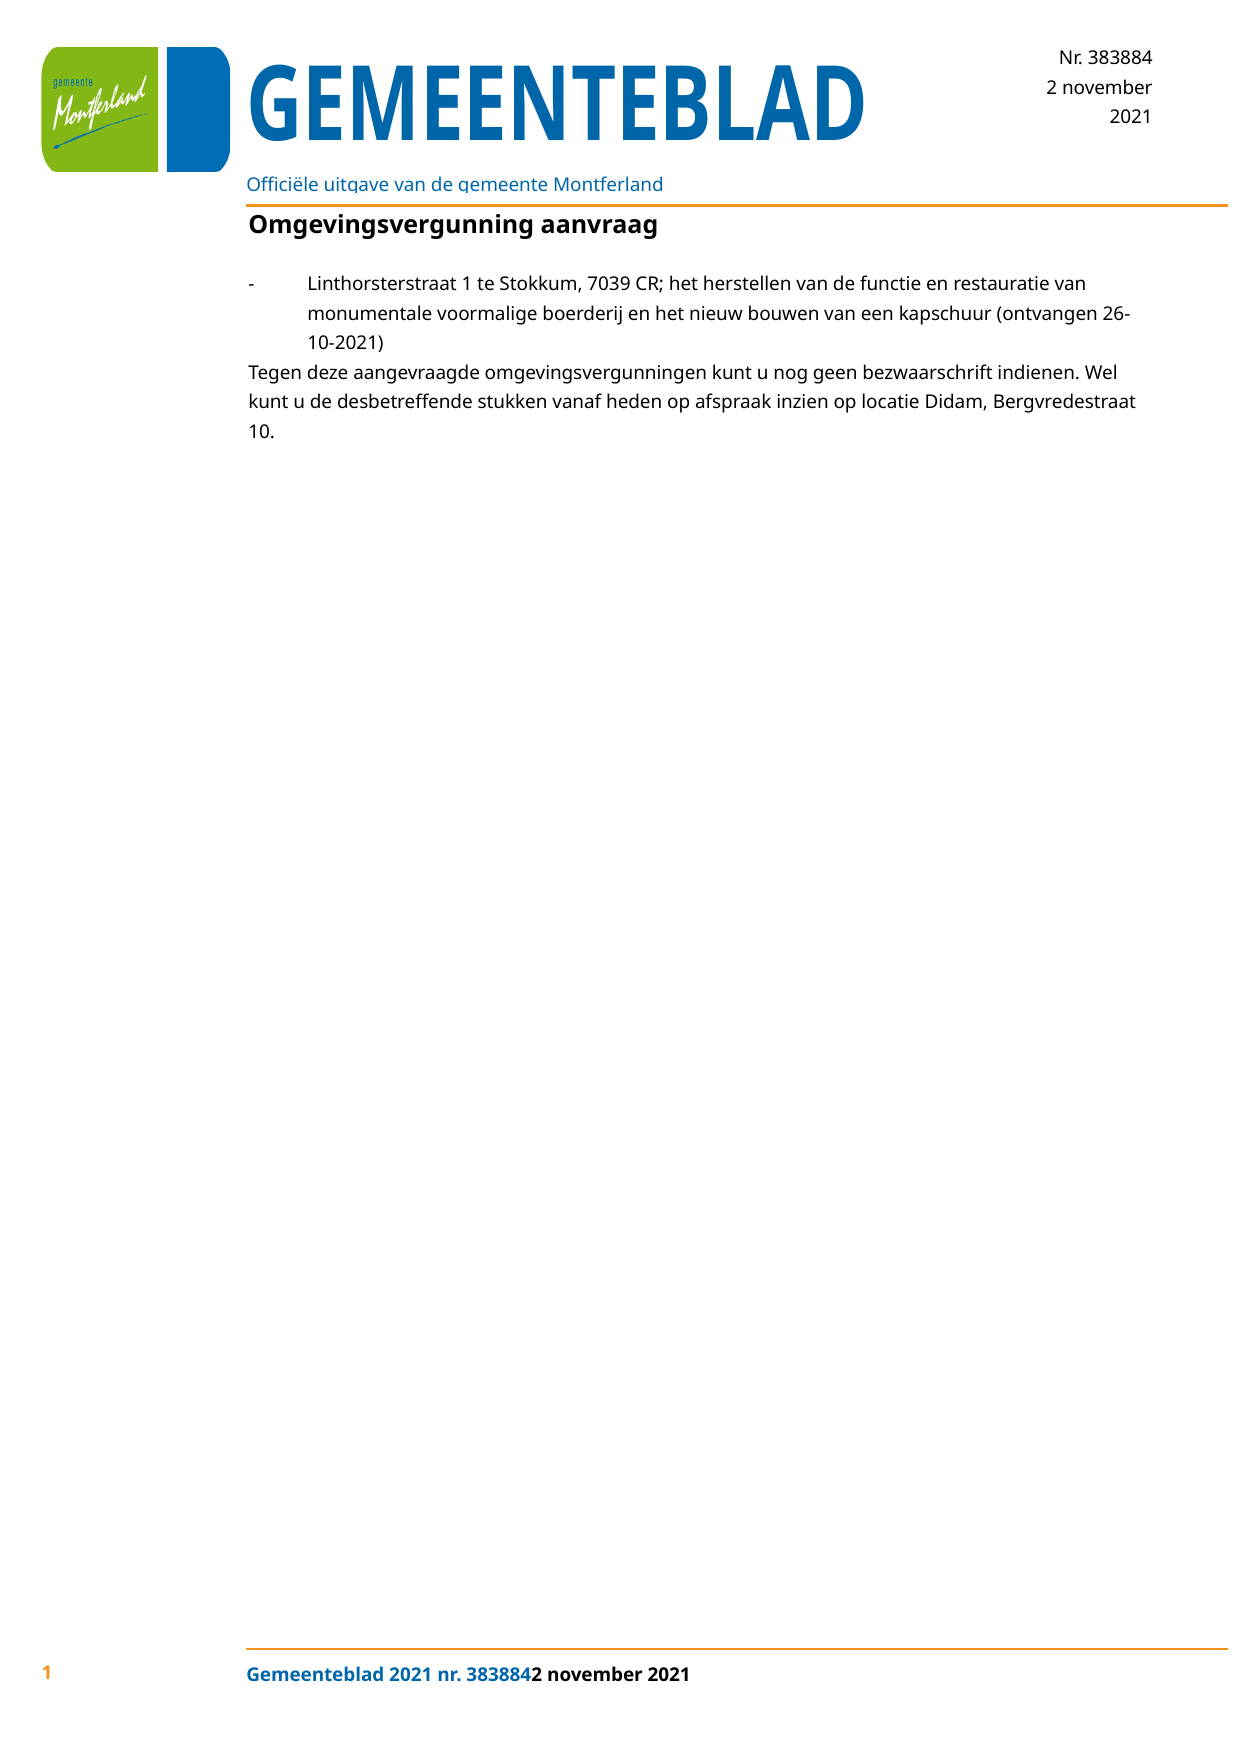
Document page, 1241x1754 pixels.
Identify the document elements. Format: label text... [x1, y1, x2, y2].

picture [41, 47, 231, 172]
text Omgevingsvergunning aanvraag [248, 207, 1152, 241]
text Tegen deze aangevraagde omgevingsvergunningen kunt u nog geen bezwaarschrift indienen. Wel kunt u de desbetreffende stukken vanaf heden op afspraak inzien op locatie Didam, Bergvredestraat 10. [248, 359, 1152, 444]
list Linthorsterstraat 1 te Stokkum, 7039 CR; het herstellen van de functie en restauratie van monumentale voormalige boerderij en het nieuw bouwen van een kapschuur (ontvangen 26-10-2021) [248, 270, 1152, 355]
